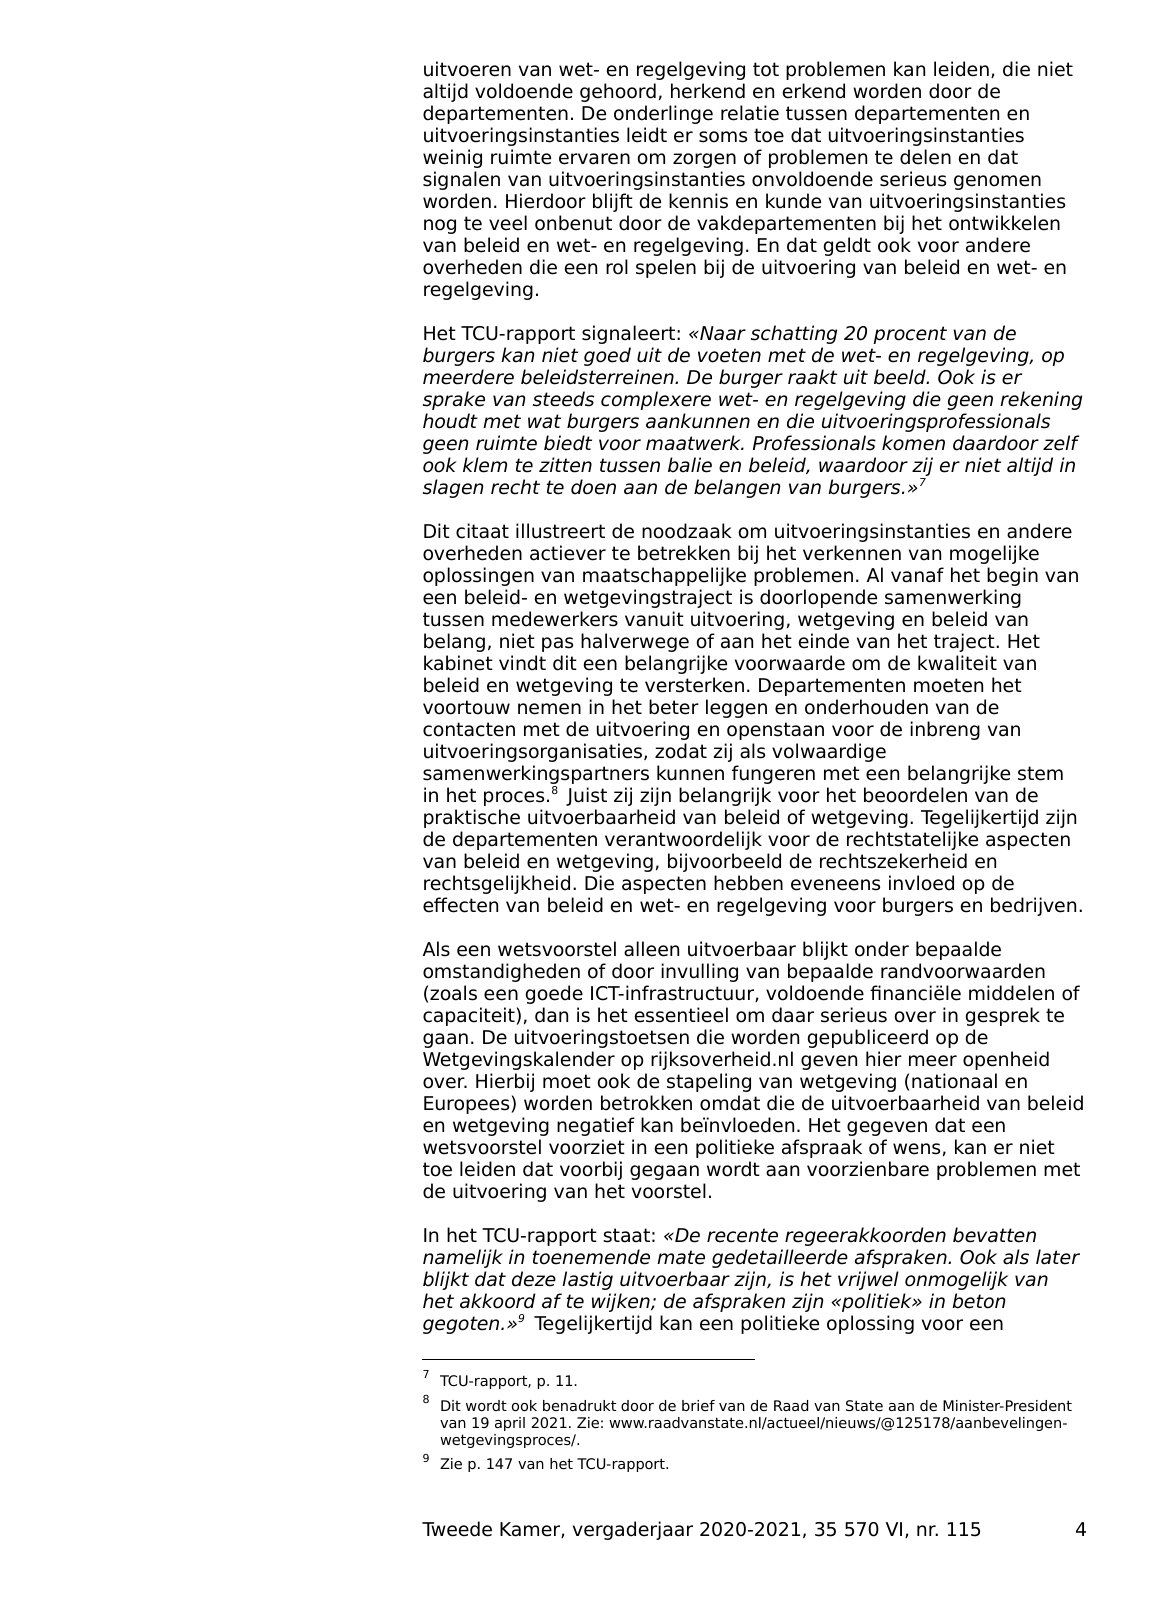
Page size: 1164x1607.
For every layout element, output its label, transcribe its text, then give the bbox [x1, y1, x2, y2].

text Dit wordt ook benadrukt door de brief van de Raad van State aan de Minister-President van 19 april 2021. Zie: www.raadvanstate.nl/actueel/nieuws/@125178/aanbevelingen-wetgevingsproces/. [422, 1393, 1087, 1449]
text Zie p. 147 van het TCU-rapport. [422, 1452, 1087, 1474]
text In het TCU-rapport staat: «De recente regeerakkoorden bevatten namelijk in toenemende mate gedetailleerde afspraken. Ook als later blijkt dat deze lastig uitvoerbaar zijn, is het vrijwel onmogelijk van het akkoord af te wijken; de afspraken zijn «politiek» in beton gegoten.» Tegelijkertijd kan een politieke oplossing voor een [422, 1225, 1087, 1335]
text uitvoeren van wet- en regelgeving tot problemen kan leiden, die niet altijd voldoende gehoord, herkend en erkend worden door de departementen. De onderlinge relatie tussen departementen en uitvoeringsinstanties leidt er soms toe dat uitvoeringsinstanties weinig ruimte ervaren om zorgen of problemen te delen en dat signalen van uitvoeringsinstanties onvoldoende serieus genomen worden. Hierdoor blijft de kennis en kunde van uitvoeringsinstanties nog te veel onbenut door de vakdepartementen bij het ontwikkelen van beleid en wet- en regelgeving. En dat geldt ook voor andere overheden die een rol spelen bij de uitvoering van beleid en wet- en regelgeving. [422, 59, 1087, 301]
text TCU-rapport, p. 11. [422, 1368, 1087, 1391]
text Dit citaat illustreert de noodzaak om uitvoeringsinstanties en andere overheden actiever te betrekken bij het verkennen van mogelijke oplossingen van maatschappelijke problemen. Al vanaf het begin van een beleid- en wetgevingstraject is doorlopende samenwerking tussen medewerkers vanuit uitvoering, wetgeving en beleid van belang, niet pas halverwege of aan het einde van het traject. Het kabinet vindt dit een belangrijke voorwaarde om de kwaliteit van beleid en wetgeving te versterken. Departementen moeten het voortouw nemen in het beter leggen en onderhouden van de contacten met de uitvoering en openstaan voor de inbreng van uitvoeringsorganisaties, zodat zij als volwaardige samenwerkingspartners kunnen fungeren met een belangrijke stem in het proces. Juist zij zijn belangrijk voor het beoordelen van de praktische uitvoerbaarheid van beleid of wetgeving. Tegelijkertijd zijn de departementen verantwoordelijk voor de rechtstatelijke aspecten van beleid en wetgeving, bijvoorbeeld de rechtszekerheid en rechtsgelijkheid. Die aspecten hebben eveneens invloed op de effecten van beleid en wet- en regelgeving voor burgers en bedrijven. [422, 521, 1087, 917]
text Het TCU-rapport signaleert: «Naar schatting 20 procent van de burgers kan niet goed uit de voeten met de wet- en regelgeving, op meerdere beleidsterreinen. De burger raakt uit beeld. Ook is er sprake van steeds complexere wet- en regelgeving die geen rekening houdt met wat burgers aankunnen en die uitvoeringsprofessionals geen ruimte biedt voor maatwerk. Professionals komen daardoor zelf ook klem te zitten tussen balie en beleid, waardoor zij er niet altijd in slagen recht te doen aan de belangen van burgers.» [422, 323, 1087, 499]
text Als een wetsvoorstel alleen uitvoerbaar blijkt onder bepaalde omstandigheden of door invulling van bepaalde randvoorwaarden (zoals een goede ICT-infrastructuur, voldoende financiële middelen of capaciteit), dan is het essentieel om daar serieus over in gesprek te gaan. De uitvoeringstoetsen die worden gepubliceerd op de Wetgevingskalender op rijksoverheid.nl geven hier meer openheid over. Hierbij moet ook de stapeling van wetgeving (nationaal en Europees) worden betrokken omdat die de uitvoerbaarheid van beleid en wetgeving negatief kan beïnvloeden. Het gegeven dat een wetsvoorstel voorziet in een politieke afspraak of wens, kan er niet toe leiden dat voorbij gegaan wordt aan voorzienbare problemen met de uitvoering van het voorstel. [422, 939, 1087, 1203]
